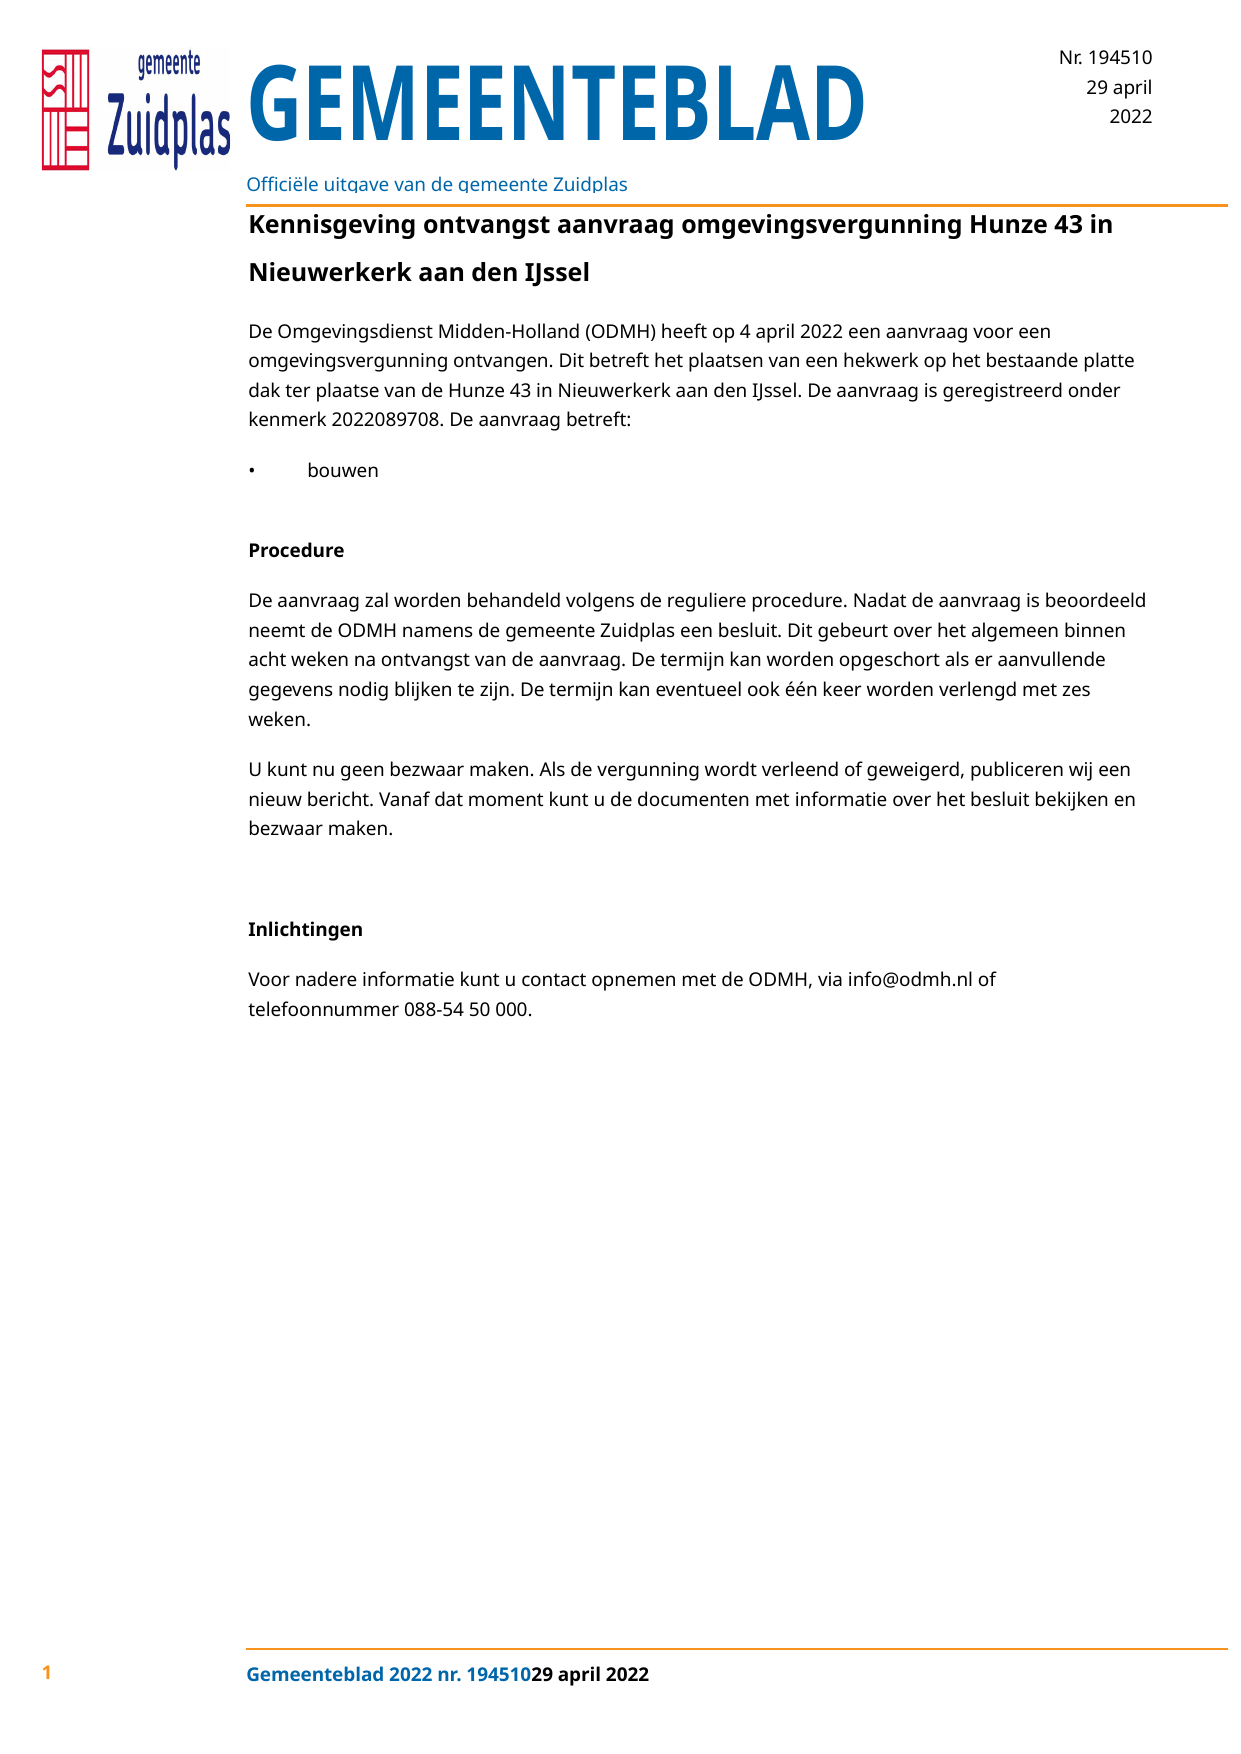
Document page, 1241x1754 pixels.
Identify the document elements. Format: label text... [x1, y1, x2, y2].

text Procedure [248, 537, 1152, 563]
text Voor nadere informatie kunt u contact opnemen met de ODMH, via info@odmh.nl of telefoonnummer 088-54 50 000. [248, 967, 1152, 1022]
text Kennisgeving ontvangst aanvraag omgevingsvergunning Hunze 43 in Nieuwerkerk aan den IJssel [248, 207, 1152, 288]
text U kunt nu geen bezwaar maken. Als de vergunning wordt verleend of geweigerd, publiceren wij een nieuw bericht. Vanaf dat moment kunt u de documenten met informatie over het besluit bekijken en bezwaar maken. [248, 756, 1152, 841]
text De Omgevingsdienst Midden-Holland (ODMH) heeft op 4 april 2022 een aanvraag voor een omgevingsvergunning ontvangen. Dit betreft het plaatsen van een hekwerk op het bestaande platte dak ter plaatse van de Hunze 43 in Nieuwerkerk aan den IJssel. De aanvraag is geregistreerd onder kenmerk 2022089708. De aanvraag betreft: [248, 318, 1152, 432]
text Inlichtingen [248, 916, 1152, 942]
list bouwen [248, 457, 1152, 483]
picture [41, 47, 231, 172]
text De aanvraag zal worden behandeld volgens de reguliere procedure. Nadat de aanvraag is beoordeeld neemt de ODMH namens de gemeente Zuidplas een besluit. Dit gebeurt over het algemeen binnen acht weken na ontvangst van de aanvraag. De termijn kan worden opgeschort als er aanvullende gegevens nodig blijken te zijn. De termijn kan eventueel ook één keer worden verlengd met zes weken. [248, 587, 1152, 732]
